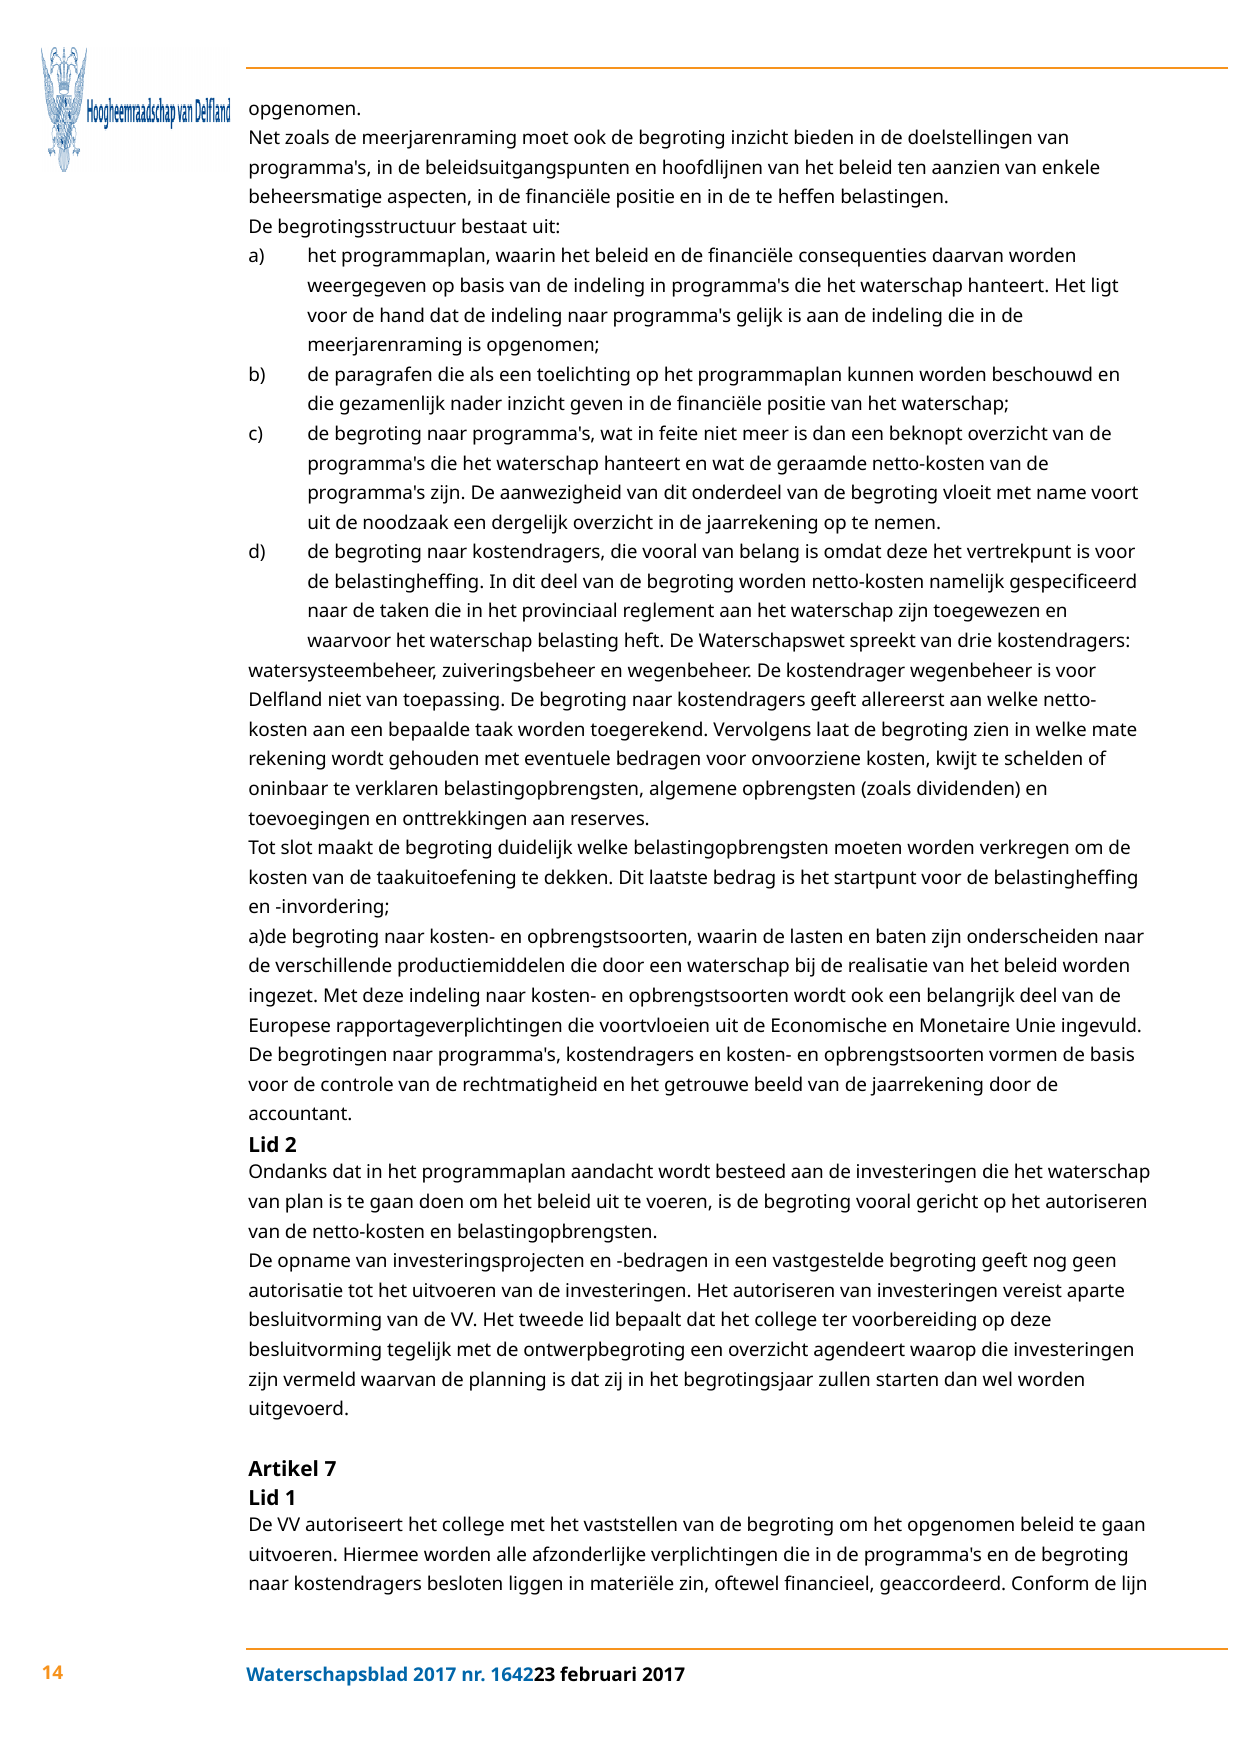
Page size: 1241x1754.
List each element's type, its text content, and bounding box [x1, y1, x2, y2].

text opgenomen. [248, 95, 1152, 121]
picture [41, 47, 231, 172]
text De opname van investeringsprojecten en -bedragen in een vastgestelde begroting geeft nog geen autorisatie tot het uitvoeren van de investeringen. Het autoriseren van investeringen vereist aparte besluitvorming van de VV. Het tweede lid bepaalt dat het college ter voorbereiding op deze besluitvorming tegelijk met de ontwerpbegroting een overzicht agendeert waarop die investeringen zijn vermeld waarvan de planning is dat zij in het begrotingsjaar zullen starten dan wel worden uitgevoerd. [248, 1247, 1152, 1421]
text Artikel 7 [248, 1454, 1152, 1483]
text a)de begroting naar kosten- en opbrengstsoorten, waarin de lasten en baten zijn onderscheiden naar de verschillende productiemiddelen die door een waterschap bij de realisatie van het beleid worden ingezet. Met deze indeling naar kosten- en opbrengstsoorten wordt ook een belangrijk deel van de Europese rapportageverplichtingen die voortvloeien uit de Economische en Monetaire Unie ingevuld. [248, 923, 1152, 1038]
text Net zoals de meerjarenraming moet ook de begroting inzicht bieden in de doelstellingen van programma's, in de beleidsuitgangspunten en hoofdlijnen van het beleid ten aanzien van enkele beheersmatige aspecten, in de financiële positie en in de te heffen belastingen. [248, 124, 1152, 209]
text Ondanks dat in het programmaplan aandacht wordt besteed aan de investeringen die het waterschap van plan is te gaan doen om het beleid uit te voeren, is de begroting vooral gericht op het autoriseren van de netto-kosten en belastingopbrengsten. [248, 1159, 1152, 1243]
list de begroting naar programma's, wat in feite niet meer is dan een beknopt overzicht van de programma's die het waterschap hanteert en wat de geraamde netto-kosten van de programma's zijn. De aanwezigheid van dit onderdeel van de begroting vloeit met name voort uit de noodzaak een dergelijk overzicht in de jaarrekening op te nemen. [248, 420, 1152, 535]
text watersysteembeheer, zuiveringsbeheer en wegenbeheer. De kostendrager wegenbeheer is voor Delfland niet van toepassing. De begroting naar kostendragers geeft allereerst aan welke netto-kosten aan een bepaalde taak worden toegerekend. Vervolgens laat de begroting zien in welke mate rekening wordt gehouden met eventuele bedragen voor onvoorziene kosten, kwijt te schelden of oninbaar te verklaren belastingopbrengsten, algemene opbrengsten (zoals dividenden) en toevoegingen en onttrekkingen aan reserves. [248, 657, 1152, 831]
list de begroting naar kostendragers, die vooral van belang is omdat deze het vertrekpunt is voor de belastingheffing. In dit deel van de begroting worden netto-kosten namelijk gespecificeerd naar de taken die in het provinciaal reglement aan het waterschap zijn toegewezen en waarvoor het waterschap belasting heft. De Waterschapswet spreekt van drie kostendragers: [248, 538, 1152, 653]
text Lid 1 [248, 1483, 1152, 1511]
text Lid 2 [248, 1130, 1152, 1159]
text De VV autoriseert het college met het vaststellen van de begroting om het opgenomen beleid te gaan uitvoeren. Hiermee worden alle afzonderlijke verplichtingen die in de programma's en de begroting naar kostendragers besloten liggen in materiële zin, oftewel financieel, geaccordeerd. Conform de lijn [248, 1511, 1152, 1596]
text De begrotingsstructuur bestaat uit: [248, 213, 1152, 239]
text De begrotingen naar programma's, kostendragers en kosten- en opbrengstsoorten vormen de basis voor de controle van de rechtmatigheid en het getrouwe beeld van de jaarrekening door de accountant. [248, 1041, 1152, 1126]
list het programmaplan, waarin het beleid en de financiële consequenties daarvan worden weergegeven op basis van de indeling in programma's die het waterschap hanteert. Het ligt voor de hand dat de indeling naar programma's gelijk is aan de indeling die in de meerjarenraming is opgenomen; [248, 243, 1152, 357]
text Tot slot maakt de begroting duidelijk welke belastingopbrengsten moeten worden verkregen om de kosten van de taakuitoefening te dekken. Dit laatste bedrag is het startpunt voor de belastingheffing en -invordering; [248, 834, 1152, 919]
list de paragrafen die als een toelichting op het programmaplan kunnen worden beschouwd en die gezamenlijk nader inzicht geven in de financiële positie van het waterschap; [248, 361, 1152, 416]
